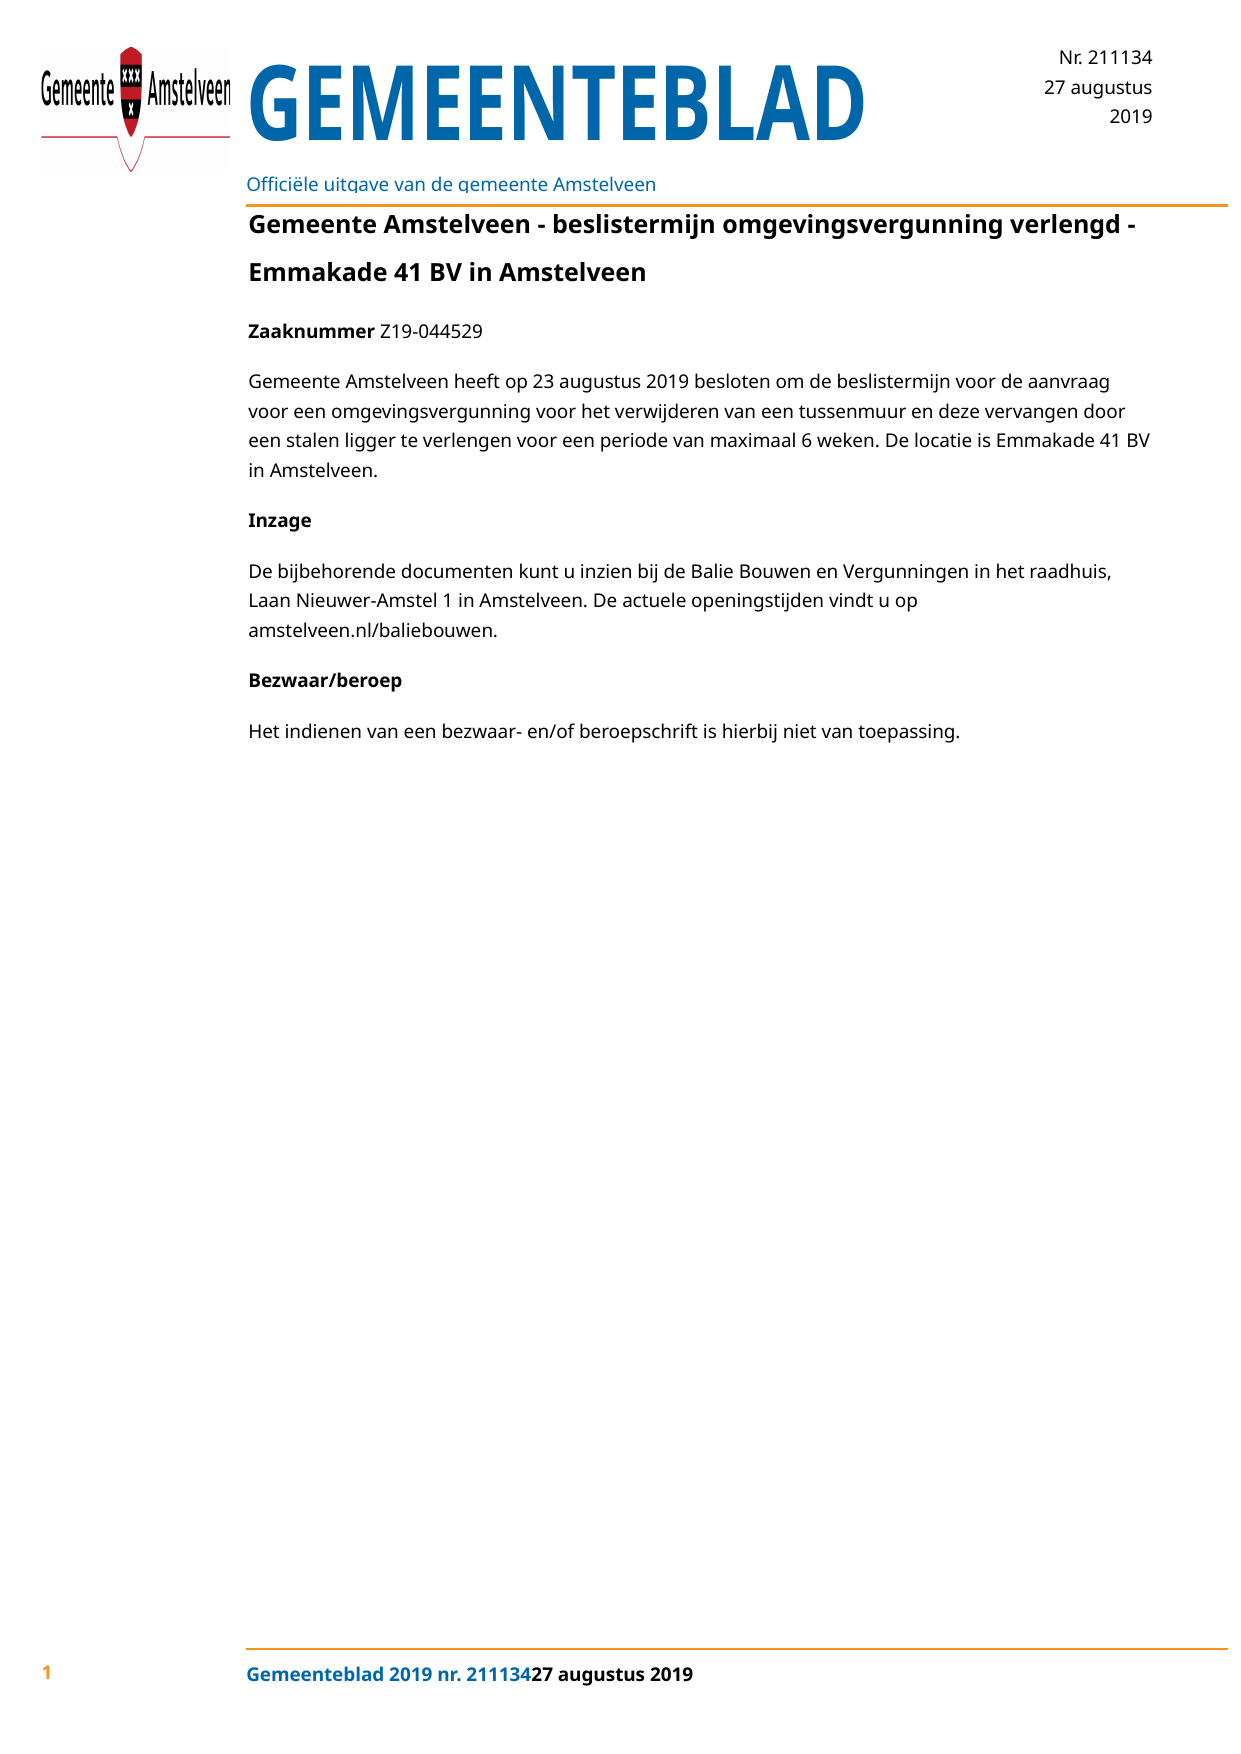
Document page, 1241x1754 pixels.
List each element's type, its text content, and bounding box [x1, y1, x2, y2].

text Gemeente Amstelveen - beslistermijn omgevingsvergunning verlengd - Emmakade 41 BV in Amstelveen [248, 207, 1152, 288]
text Gemeente Amstelveen heeft op 23 augustus 2019 besloten om de beslistermijn voor de aanvraag voor een omgevingsvergunning voor het verwijderen van een tussenmuur en deze vervangen door een stalen ligger te verlengen voor een periode van maximaal 6 weken. De locatie is Emmakade 41 BV in Amstelveen. [248, 368, 1152, 483]
text Het indienen van een bezwaar- en/of beroepschrift is hierbij niet van toepassing. [248, 718, 1152, 744]
text Inzage [248, 507, 1152, 533]
picture [41, 47, 231, 172]
text De bijbehorende documenten kunt u inzien bij de Balie Bouwen en Vergunningen in het raadhuis, Laan Nieuwer-Amstel 1 in Amstelveen. De actuele openingstijden vindt u op amstelveen.nl/baliebouwen. [248, 558, 1152, 643]
text Bezwaar/beroep [248, 667, 1152, 693]
text Zaaknummer Z19-044529 [248, 318, 1152, 344]
